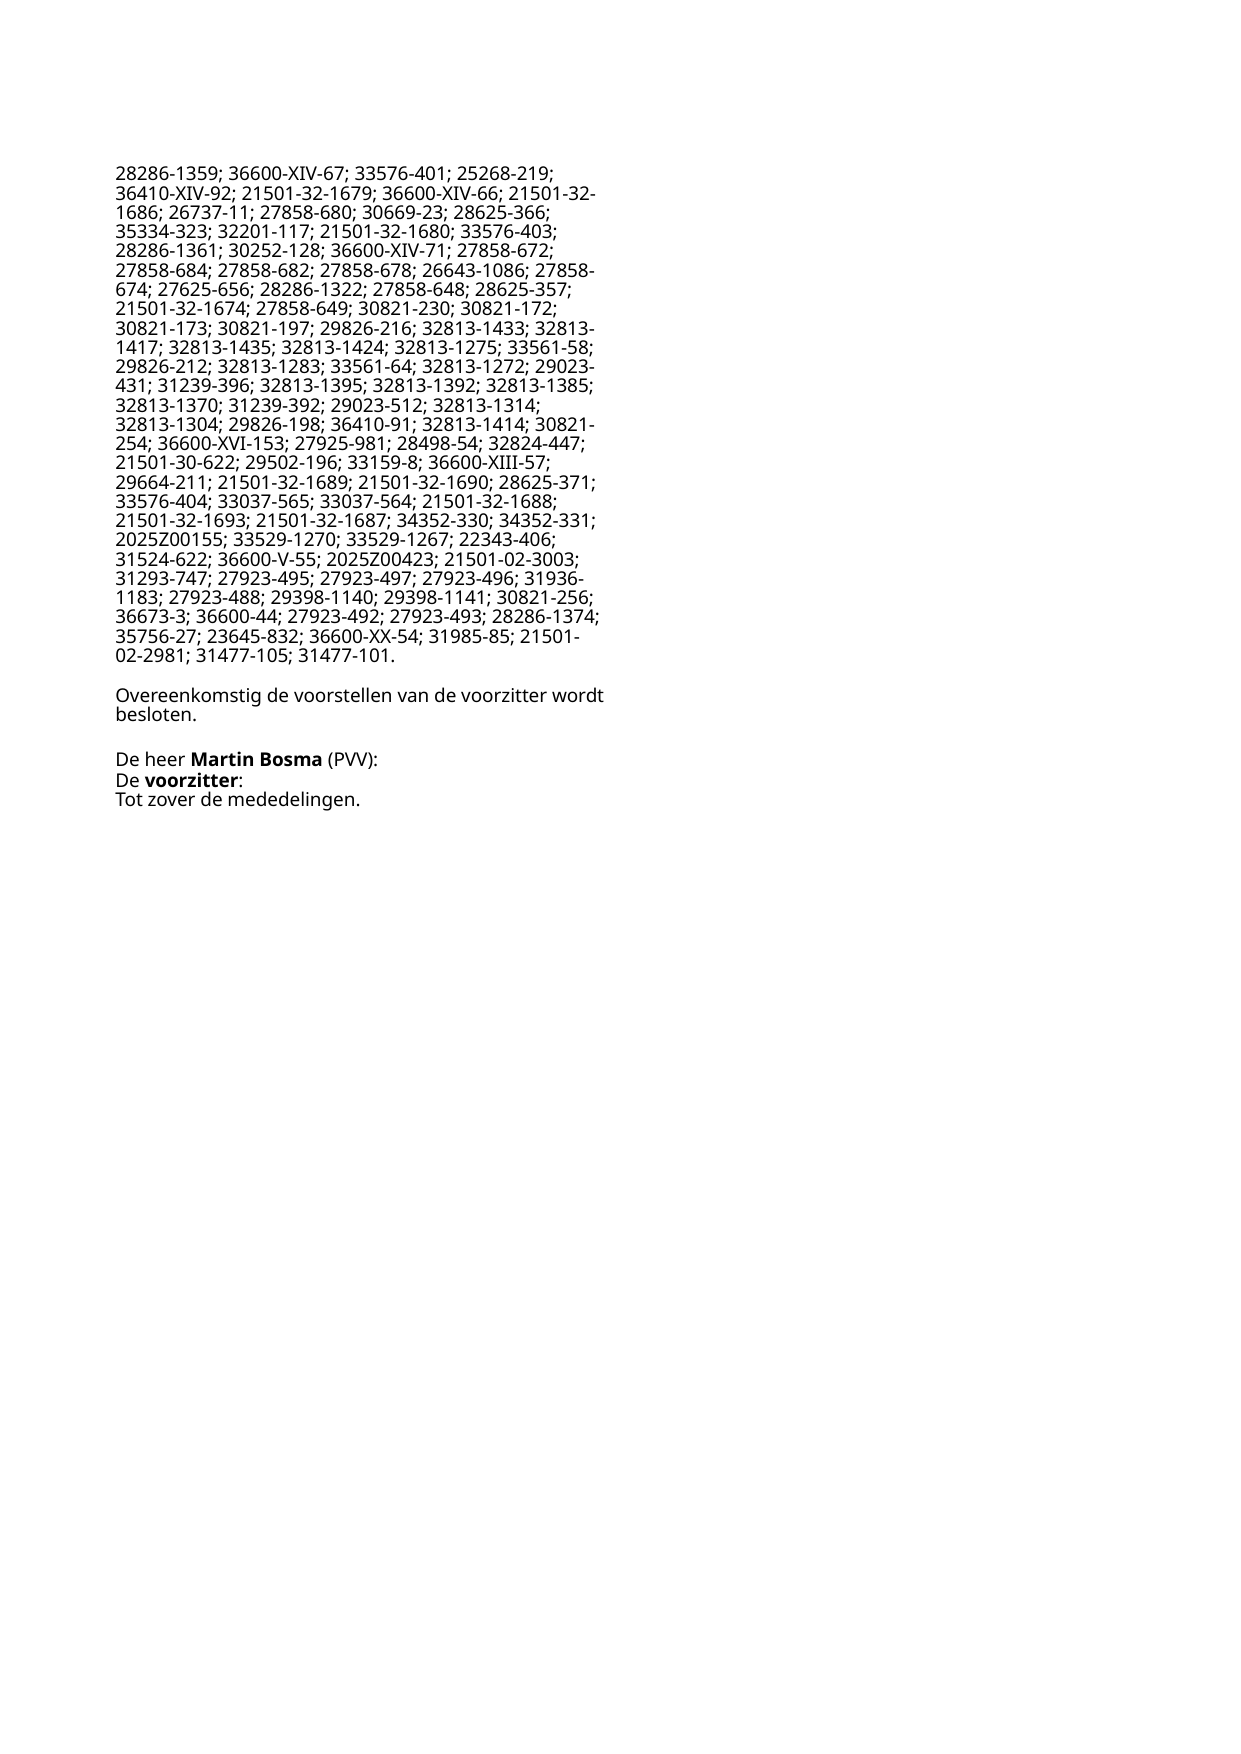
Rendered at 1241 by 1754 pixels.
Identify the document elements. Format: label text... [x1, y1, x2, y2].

text De voorzitter: [115, 772, 605, 791]
text 28286-1359; 36600-XIV-67; 33576-401; 25268-219; 36410-XIV-92; 21501-32-1679; 36600-XIV-66; 21501-32-1686; 26737-11; 27858-680; 30669-23; 28625-366; 35334-323; 32201-117; 21501-32-1680; 33576-403; 28286-1361; 30252-128; 36600-XIV-71; 27858-672; 27858-684; 27858-682; 27858-678; 26643-1086; 27858-674; 27625-656; 28286-1322; 27858-648; 28625-357; 21501-32-1674; 27858-649; 30821-230; 30821-172; 30821-173; 30821-197; 29826-216; 32813-1433; 32813-1417; 32813-1435; 32813-1424; 32813-1275; 33561-58; 29826-212; 32813-1283; 33561-64; 32813-1272; 29023-431; 31239-396; 32813-1395; 32813-1392; 32813-1385; 32813-1370; 31239-392; 29023-512; 32813-1314; 32813-1304; 29826-198; 36410-91; 32813-1414; 30821-254; 36600-XVI-153; 27925-981; 28498-54; 32824-447; 21501-30-622; 29502-196; 33159-8; 36600-XIII-57; 29664-211; 21501-32-1689; 21501-32-1690; 28625-371; 33576-404; 33037-565; 33037-564; 21501-32-1688; 21501-32-1693; 21501-32-1687; 34352-330; 34352-331; 2025Z00155; 33529-1270; 33529-1267; 22343-406; 31524-622; 36600-V-55; 2025Z00423; 21501-02-3003; 31293-747; 27923-495; 27923-497; 27923-496; 31936-1183; 27923-488; 29398-1140; 29398-1141; 30821-256; 36673-3; 36600-44; 27923-492; 27923-493; 28286-1374; 35756-27; 23645-832; 36600-XX-54; 31985-85; 21501-02-2981; 31477-105; 31477-101. [115, 165, 605, 666]
text Overeenkomstig de voorstellen van de voorzitter wordt besloten. [115, 687, 605, 726]
text Tot zover de mededelingen. [115, 791, 605, 811]
text De heer Martin Bosma (PVV): [115, 746, 605, 772]
